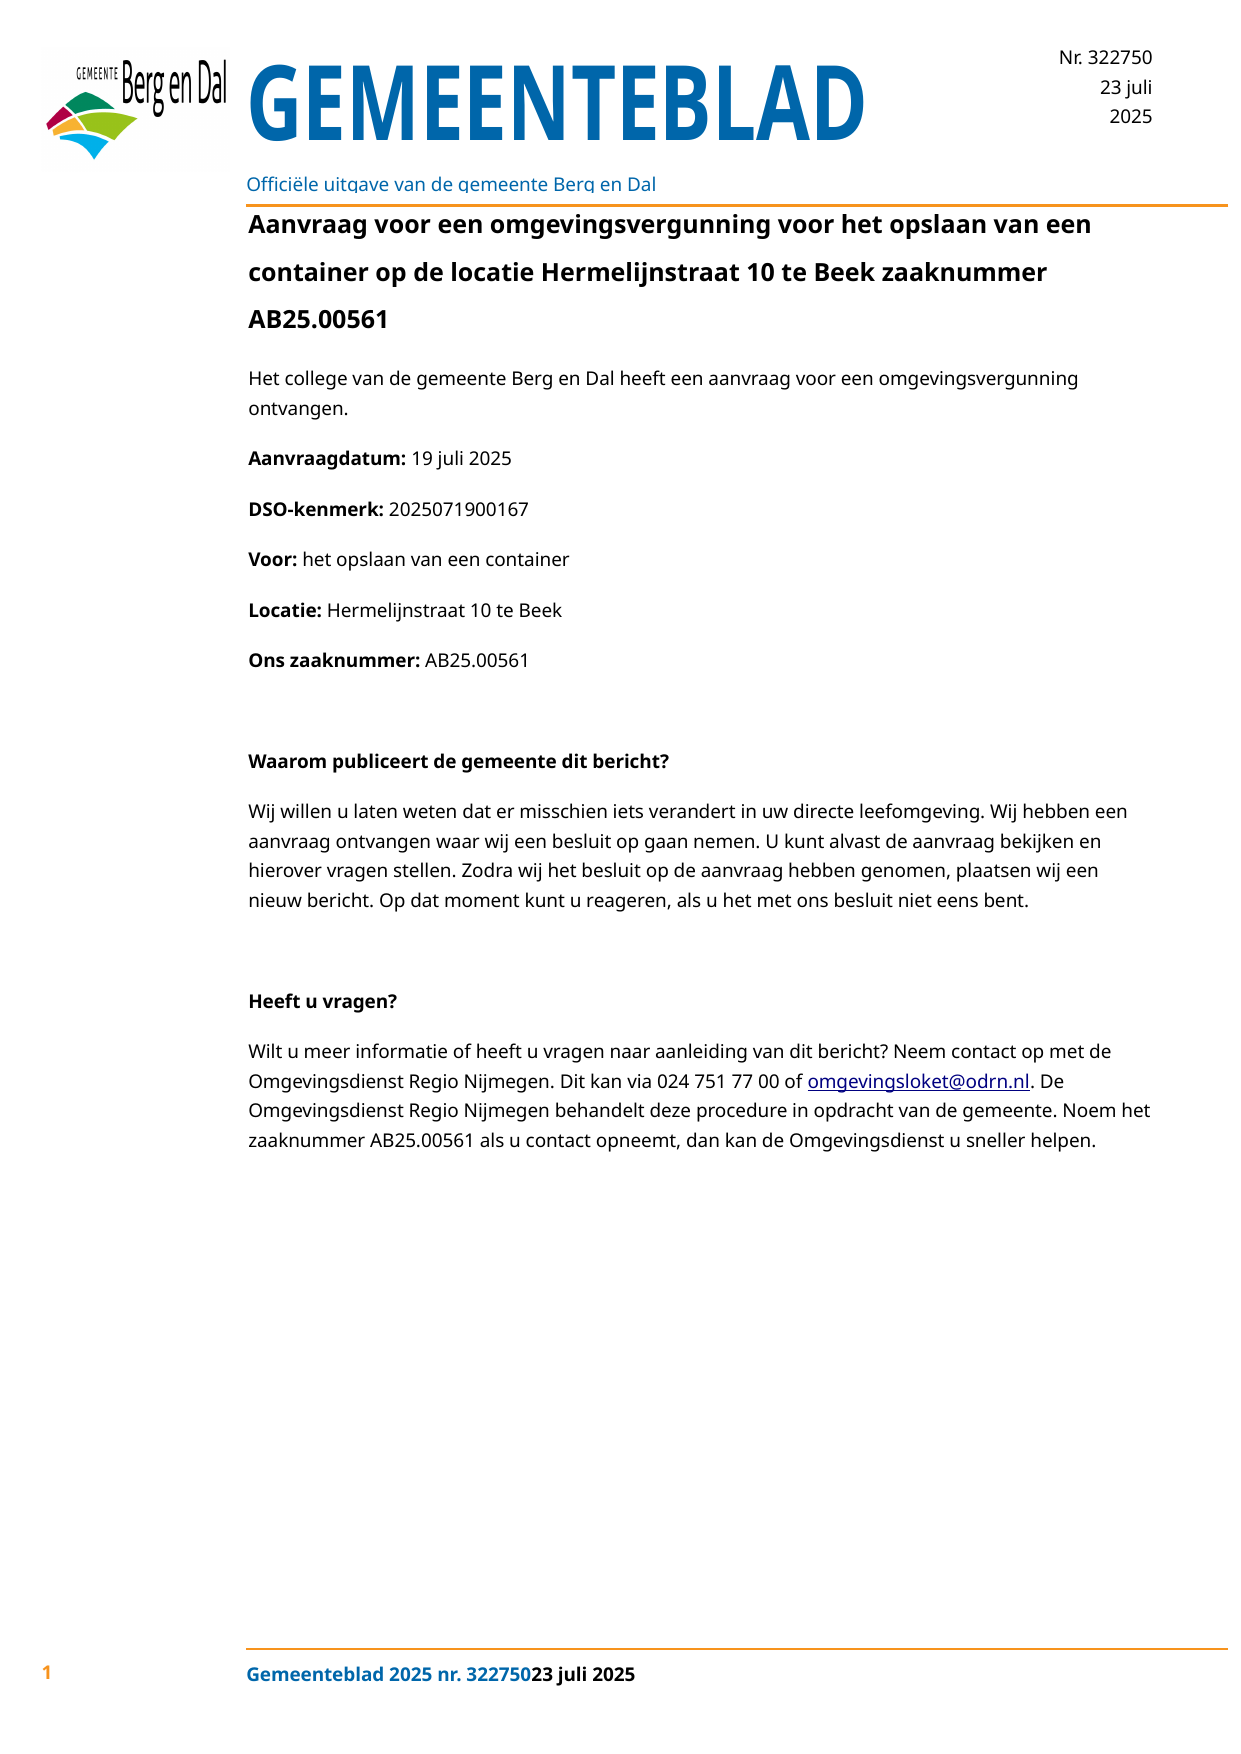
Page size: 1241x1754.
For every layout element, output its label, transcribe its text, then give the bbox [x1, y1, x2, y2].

text Waarom publiceert de gemeente dit bericht? [248, 748, 1152, 774]
text Wilt u meer informatie of heeft u vragen naar aanleiding van dit bericht? Neem contact op met de Omgevingsdienst Regio Nijmegen. Dit kan via 024 751 77 00 of omgevingsloket@odrn.nl. De Omgevingsdienst Regio Nijmegen behandelt deze procedure in opdracht van de gemeente. Noem het zaaknummer AB25.00561 als u contact opneemt, dan kan de Omgevingsdienst u sneller helpen. [248, 1038, 1152, 1153]
text Aanvraag voor een omgevingsvergunning voor het opslaan van een container op de locatie Hermelijnstraat 10 te Beek zaaknummer AB25.00561 [248, 207, 1152, 336]
text Wij willen u laten weten dat er misschien iets verandert in uw directe leefomgeving. Wij hebben een aanvraag ontvangen waar wij een besluit op gaan nemen. U kunt alvast de aanvraag bekijken en hierover vragen stellen. Zodra wij het besluit op de aanvraag hebben genomen, plaatsen wij een nieuw bericht. Op dat moment kunt u reageren, als u het met ons besluit niet eens bent. [248, 798, 1152, 913]
text Locatie: Hermelijnstraat 10 te Beek [248, 597, 1152, 622]
picture [41, 47, 231, 172]
text Ons zaaknummer: AB25.00561 [248, 647, 1152, 673]
text Voor: het opslaan van een container [248, 546, 1152, 572]
text DSO-kenmerk: 2025071900167 [248, 496, 1152, 522]
text Het college van de gemeente Berg en Dal heeft een aanvraag voor een omgevingsvergunning ontvangen. [248, 366, 1152, 421]
text Heeft u vragen? [248, 988, 1152, 1014]
text Aanvraagdatum: 19 juli 2025 [248, 446, 1152, 471]
